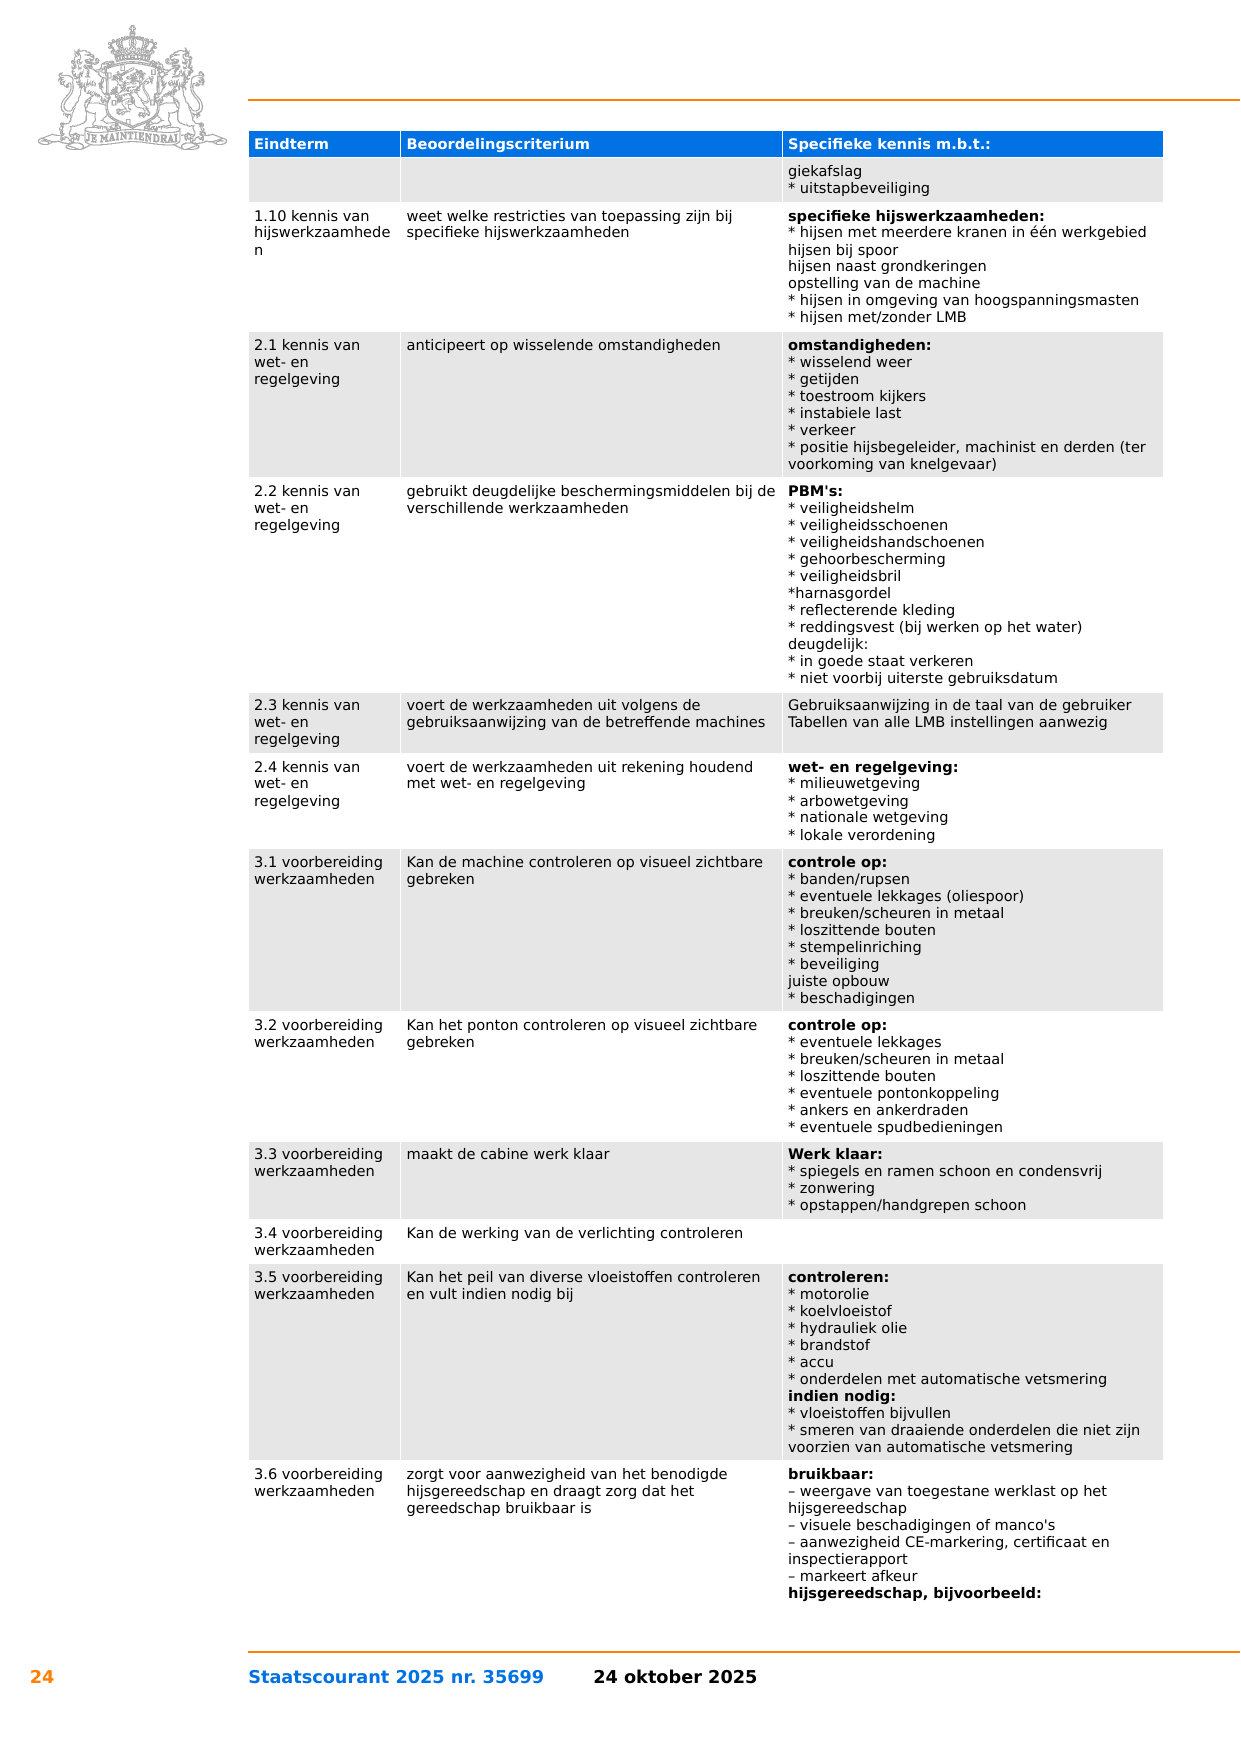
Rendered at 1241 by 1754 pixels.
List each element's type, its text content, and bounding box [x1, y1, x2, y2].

table_cell 3.1 voorbereiding werkzaamheden [249, 849, 400, 1011]
table_cell 3.4 voorbereiding werkzaamheden [249, 1220, 400, 1263]
table_cell [783, 1220, 1163, 1263]
table_cell Werk klaar: * spiegels en ramen schoon en condensvrij * zonwering * opstappen/handgrepen schoon [783, 1142, 1163, 1219]
table_cell controle op: * banden/rupsen * eventuele lekkages (oliespoor) * breuken/scheuren in metaal * loszittende bouten * stempelinriching * beveiliging juiste opbouw * beschadigingen [783, 849, 1163, 1011]
table_cell 3.5 voorbereiding werkzaamheden [249, 1264, 400, 1460]
table_cell Kan de werking van de verlichting controleren [401, 1220, 782, 1263]
table_cell Kan het ponton controleren op visueel zichtbare gebreken [401, 1012, 782, 1141]
table_cell Gebruiksaanwijzing in de taal van de gebruiker Tabellen van alle LMB instellingen aanwezig [783, 693, 1163, 753]
table_cell 2.3 kennis van wet- en regelgeving [249, 693, 400, 753]
table_header Beoordelingscriterium [401, 131, 782, 157]
table_cell specifieke hijswerkzaamheden: * hijsen met meerdere kranen in één werkgebied hijsen bij spoor hijsen naast grondkeringen opstelling van de machine * hijsen in omgeving van hoogspanningsmasten * hijsen met/zonder LMB [783, 203, 1163, 331]
table_cell 3.2 voorbereiding werkzaamheden [249, 1012, 400, 1141]
table_cell Kan de machine controleren op visueel zichtbare gebreken [401, 849, 782, 1011]
table_cell giekafslag * uitstapbeveiliging [783, 158, 1163, 202]
table_cell maakt de cabine werk klaar [401, 1142, 782, 1219]
table_cell controleren: * motorolie * koelvloeistof * hydrauliek olie * brandstof * accu * onderdelen met automatische vetsmering indien nodig: * vloeistoffen bijvullen * smeren van draaiende onderdelen die niet zijn voorzien van automatische vetsmering [783, 1264, 1163, 1460]
table_cell 1.10 kennis van hijswerkzaamheden [249, 203, 400, 331]
table_cell wet- en regelgeving: * milieuwetgeving * arbowetgeving * nationale wetgeving * lokale verordening [783, 754, 1163, 848]
table_cell gebruikt deugdelijke beschermingsmiddelen bij de verschillende werkzaamheden [401, 478, 782, 691]
picture [38, 25, 227, 150]
table_cell Kan het peil van diverse vloeistoffen controleren en vult indien nodig bij [401, 1264, 782, 1460]
table_header Eindterm [249, 131, 400, 157]
table_cell omstandigheden: * wisselend weer * getijden * toestroom kijkers * instabiele last * verkeer * positie hijsbegeleider, machinist en derden (ter voorkoming van knelgevaar) [783, 332, 1163, 477]
table_cell 3.6 voorbereiding werkzaamheden [249, 1461, 400, 1607]
table_cell PBM's: * veiligheidshelm * veiligheidsschoenen * veiligheidshandschoenen * gehoorbescherming * veiligheidsbril *harnasgordel * reflecterende kleding * reddingsvest (bij werken op het water) deugdelijk: * in goede staat verkeren * niet voorbij uiterste gebruiksdatum [783, 478, 1163, 691]
table_cell voert de werkzaamheden uit rekening houdend met wet- en regelgeving [401, 754, 782, 848]
table_header Specifieke kennis m.b.t.: [783, 131, 1163, 157]
table_cell 2.4 kennis van wet- en regelgeving [249, 754, 400, 848]
table_cell [401, 158, 782, 202]
table_cell zorgt voor aanwezigheid van het benodigde hijsgereedschap en draagt zorg dat het gereedschap bruikbaar is [401, 1461, 782, 1607]
table_cell controle op: * eventuele lekkages * breuken/scheuren in metaal * loszittende bouten * eventuele pontonkoppeling * ankers en ankerdraden * eventuele spudbedieningen [783, 1012, 1163, 1141]
table_cell weet welke restricties van toepassing zijn bij specifieke hijswerkzaamheden [401, 203, 782, 331]
table_cell anticipeert op wisselende omstandigheden [401, 332, 782, 477]
table_cell 3.3 voorbereiding werkzaamheden [249, 1142, 400, 1219]
table_cell bruikbaar: – weergave van toegestane werklast op het hijsgereedschap – visuele beschadigingen of manco's – aanwezigheid CE-markering, certificaat en inspectierapport – markeert afkeur hijsgereedschap, bijvoorbeeld: [783, 1461, 1163, 1607]
table_cell voert de werkzaamheden uit volgens de gebruiksaanwijzing van de betreffende machines [401, 693, 782, 753]
table_cell [249, 158, 400, 202]
table_cell 2.1 kennis van wet- en regelgeving [249, 332, 400, 477]
table_cell 2.2 kennis van wet- en regelgeving [249, 478, 400, 691]
